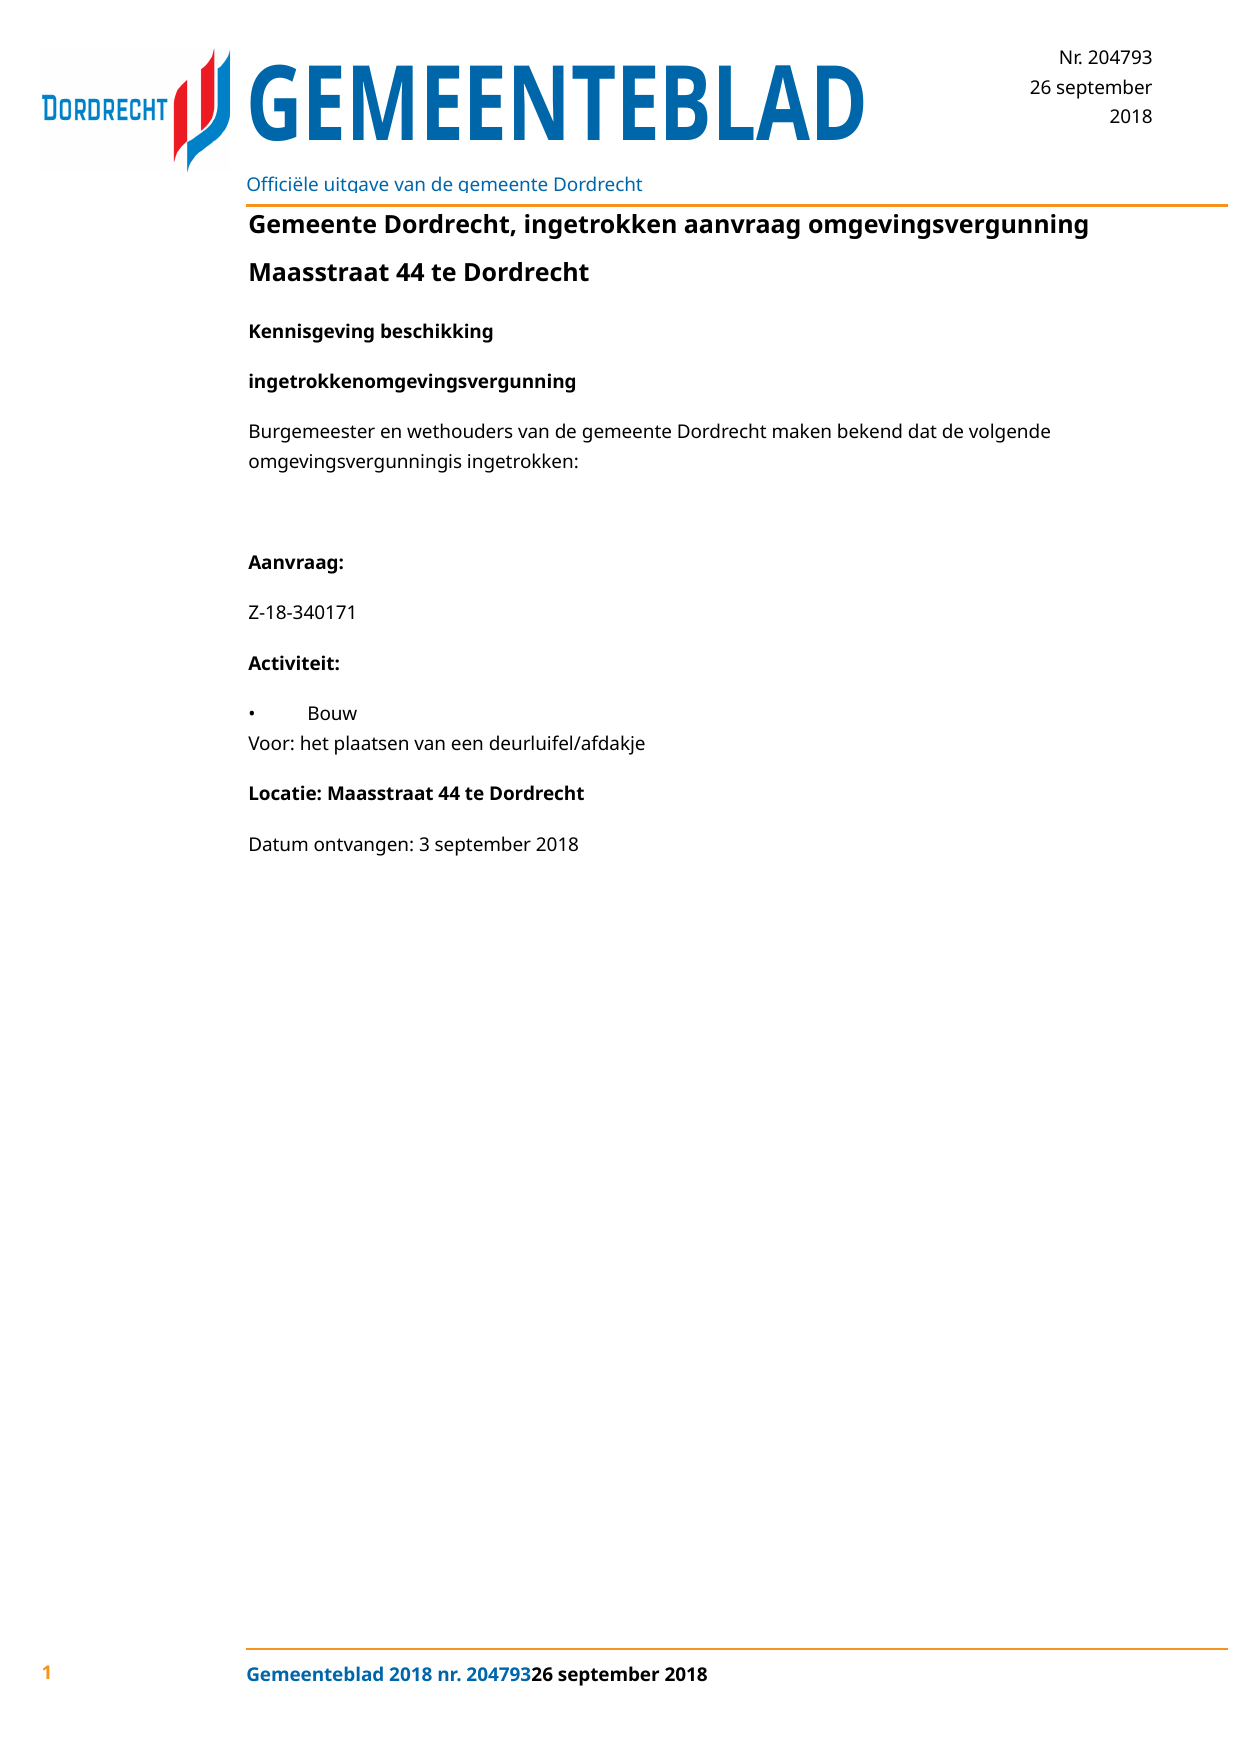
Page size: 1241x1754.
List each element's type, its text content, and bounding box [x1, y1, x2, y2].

text Z-18-340171 [248, 599, 1152, 625]
text Aanvraag: [248, 549, 1152, 575]
text Voor: het plaatsen van een deurluifel/afdakje [248, 730, 1152, 756]
picture [41, 47, 231, 172]
text Activiteit: [248, 650, 1152, 676]
text Locatie: Maasstraat 44 te Dordrecht [248, 780, 1152, 806]
text Gemeente Dordrecht, ingetrokken aanvraag omgevingsvergunning Maasstraat 44 te Dordrecht [248, 207, 1152, 288]
text Kennisgeving beschikking [248, 318, 1152, 344]
list Bouw [248, 700, 1152, 726]
text Burgemeester en wethouders van de gemeente Dordrecht maken bekend dat de volgende omgevingsvergunningis ingetrokken: [248, 419, 1152, 474]
text ingetrokkenomgevingsvergunning [248, 368, 1152, 394]
text Datum ontvangen: 3 september 2018 [248, 831, 1152, 857]
